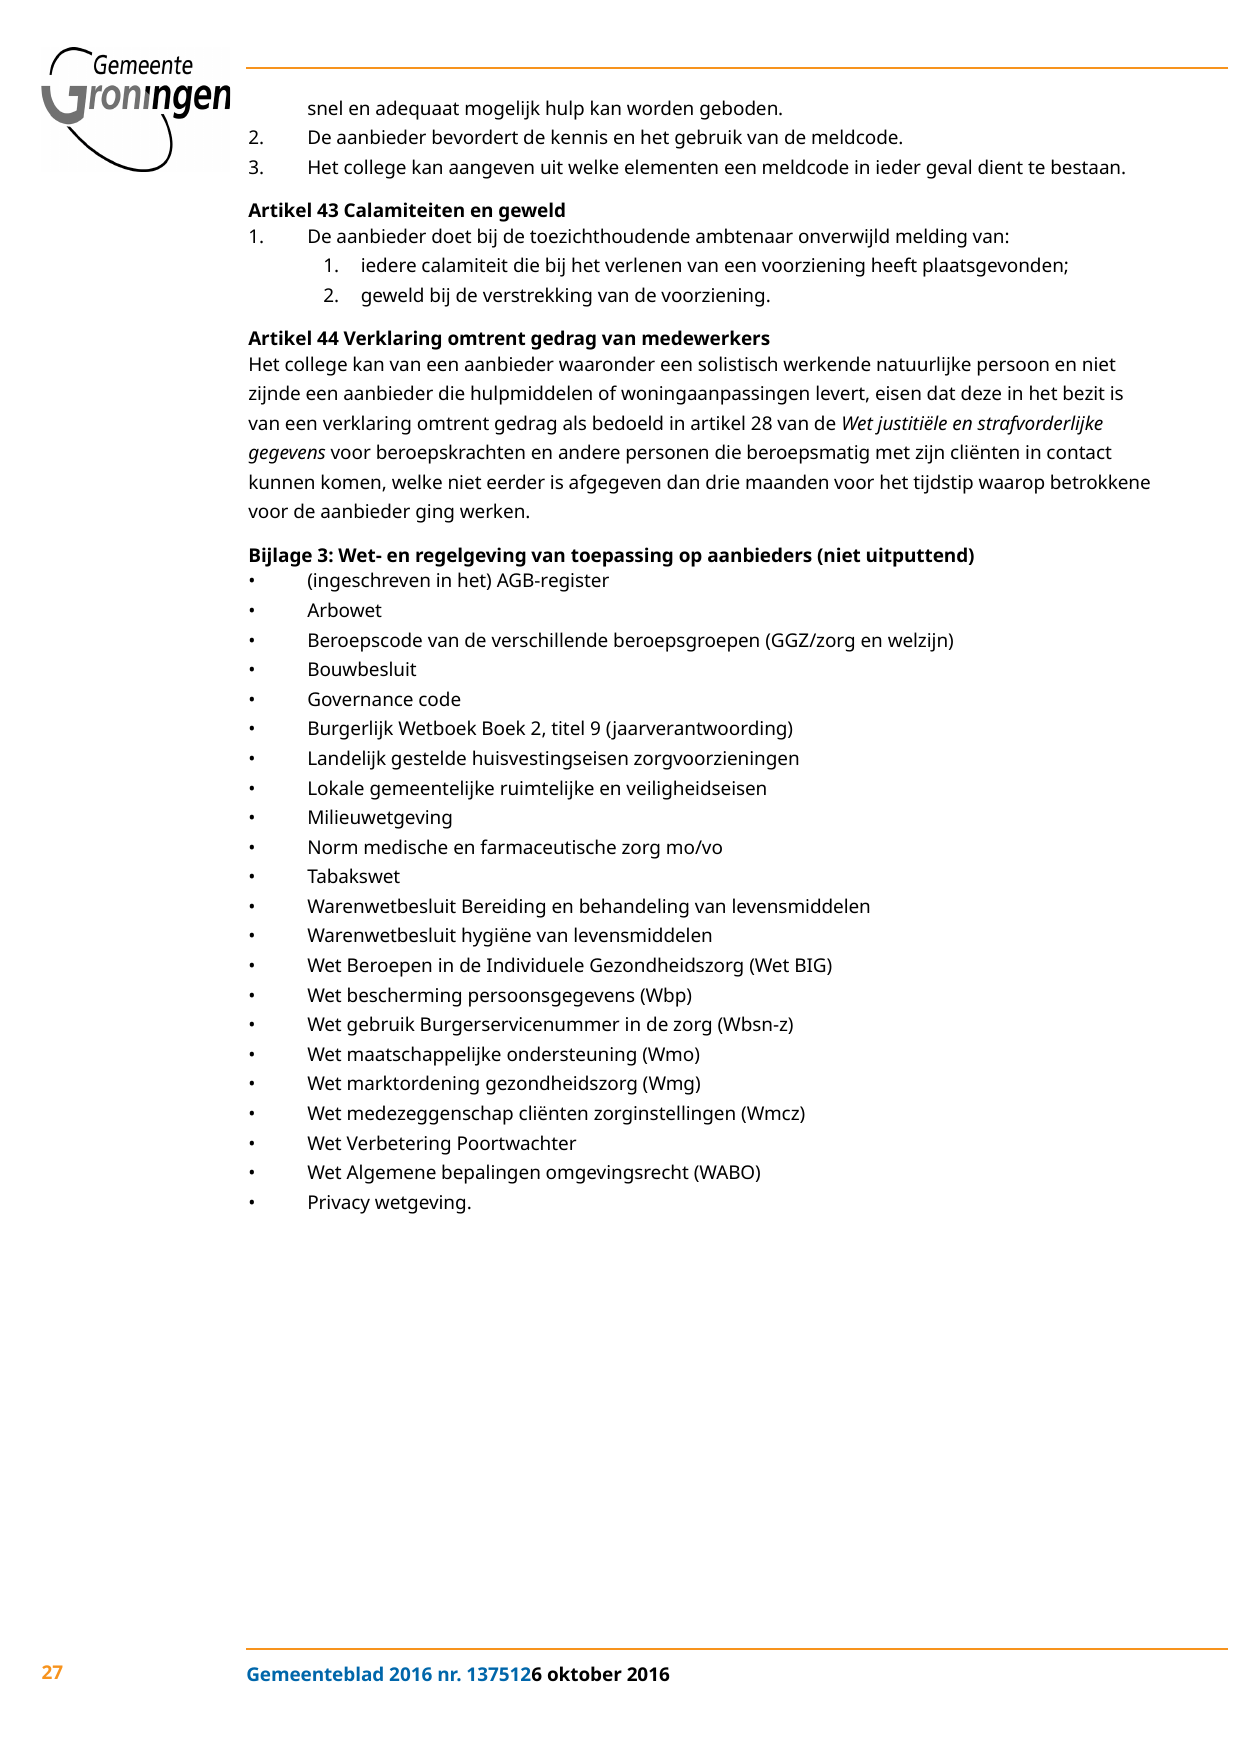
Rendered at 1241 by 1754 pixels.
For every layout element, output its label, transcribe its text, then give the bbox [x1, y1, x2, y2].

list Wet medezeggenschap cliënten zorginstellingen (Wmcz) [248, 1100, 1152, 1126]
list Bouwbesluit [248, 656, 1152, 682]
list Wet bescherming persoonsgegevens (Wbp) [248, 982, 1152, 1007]
list Norm medische en farmaceutische zorg mo/vo [248, 834, 1152, 859]
list Arbowet [248, 597, 1152, 623]
list Wet Verbetering Poortwachter [248, 1130, 1152, 1155]
list Het college kan aangeven uit welke elementen een meldcode in ieder geval dient te bestaan. [248, 154, 1152, 180]
list Tabakswet [248, 863, 1152, 889]
text Het college kan van een aanbieder waaronder een solistisch werkende natuurlijke persoon en niet zijnde een aanbieder die hulpmiddelen of woningaanpassingen levert, eisen dat deze in het bezit is van een verklaring omtrent gedrag als bedoeld in artikel 28 van de Wet justitiële en strafvorderlijke gegevens voor beroepskrachten en andere personen die beroepsmatig met zijn cliënten in contact kunnen komen, welke niet eerder is afgegeven dan drie maanden voor het tijdstip waarop betrokkene voor de aanbieder ging werken. [248, 351, 1152, 524]
list Burgerlijk Wetboek Boek 2, titel 9 (jaarverantwoording) [248, 716, 1152, 741]
list De aanbieder doet bij de toezichthoudende ambtenaar onverwijld melding van: [248, 223, 1152, 248]
list Wet gebruik Burgerservicenummer in de zorg (Wbsn-z) [248, 1011, 1152, 1037]
list snel en adequaat mogelijk hulp kan worden geboden. [248, 95, 1152, 121]
list Governance code [248, 686, 1152, 712]
text Artikel 43 Calamiteiten en geweld [248, 197, 1152, 223]
text Bijlage 3: Wet- en regelgeving van toepassing op aanbieders (niet uitputtend) [248, 542, 1152, 568]
list Wet Beroepen in de Individuele Gezondheidszorg (Wet BIG) [248, 952, 1152, 978]
list Milieuwetgeving [248, 804, 1152, 830]
list Warenwetbesluit Bereiding en behandeling van levensmiddelen [248, 893, 1152, 919]
list iedere calamiteit die bij het verlenen van een voorziening heeft plaatsgevonden; [323, 252, 1152, 278]
picture [41, 47, 231, 172]
list geweld bij de verstrekking van de voorziening. [323, 282, 1152, 308]
list Wet Algemene bepalingen omgevingsrecht (WABO) [248, 1159, 1152, 1185]
list Beroepscode van de verschillende beroepsgroepen (GGZ/zorg en welzijn) [248, 627, 1152, 652]
list De aanbieder bevordert de kennis en het gebruik van de meldcode. [248, 124, 1152, 150]
list Wet maatschappelijke ondersteuning (Wmo) [248, 1041, 1152, 1067]
list Privacy wetgeving. [248, 1189, 1152, 1214]
list Wet marktordening gezondheidszorg (Wmg) [248, 1071, 1152, 1096]
list (ingeschreven in het) AGB-register [248, 568, 1152, 593]
list Lokale gemeentelijke ruimtelijke en veiligheidseisen [248, 775, 1152, 800]
list Warenwetbesluit hygiëne van levensmiddelen [248, 923, 1152, 948]
text Artikel 44 Verklaring omtrent gedrag van medewerkers [248, 325, 1152, 351]
list Landelijk gestelde huisvestingseisen zorgvoorzieningen [248, 745, 1152, 771]
